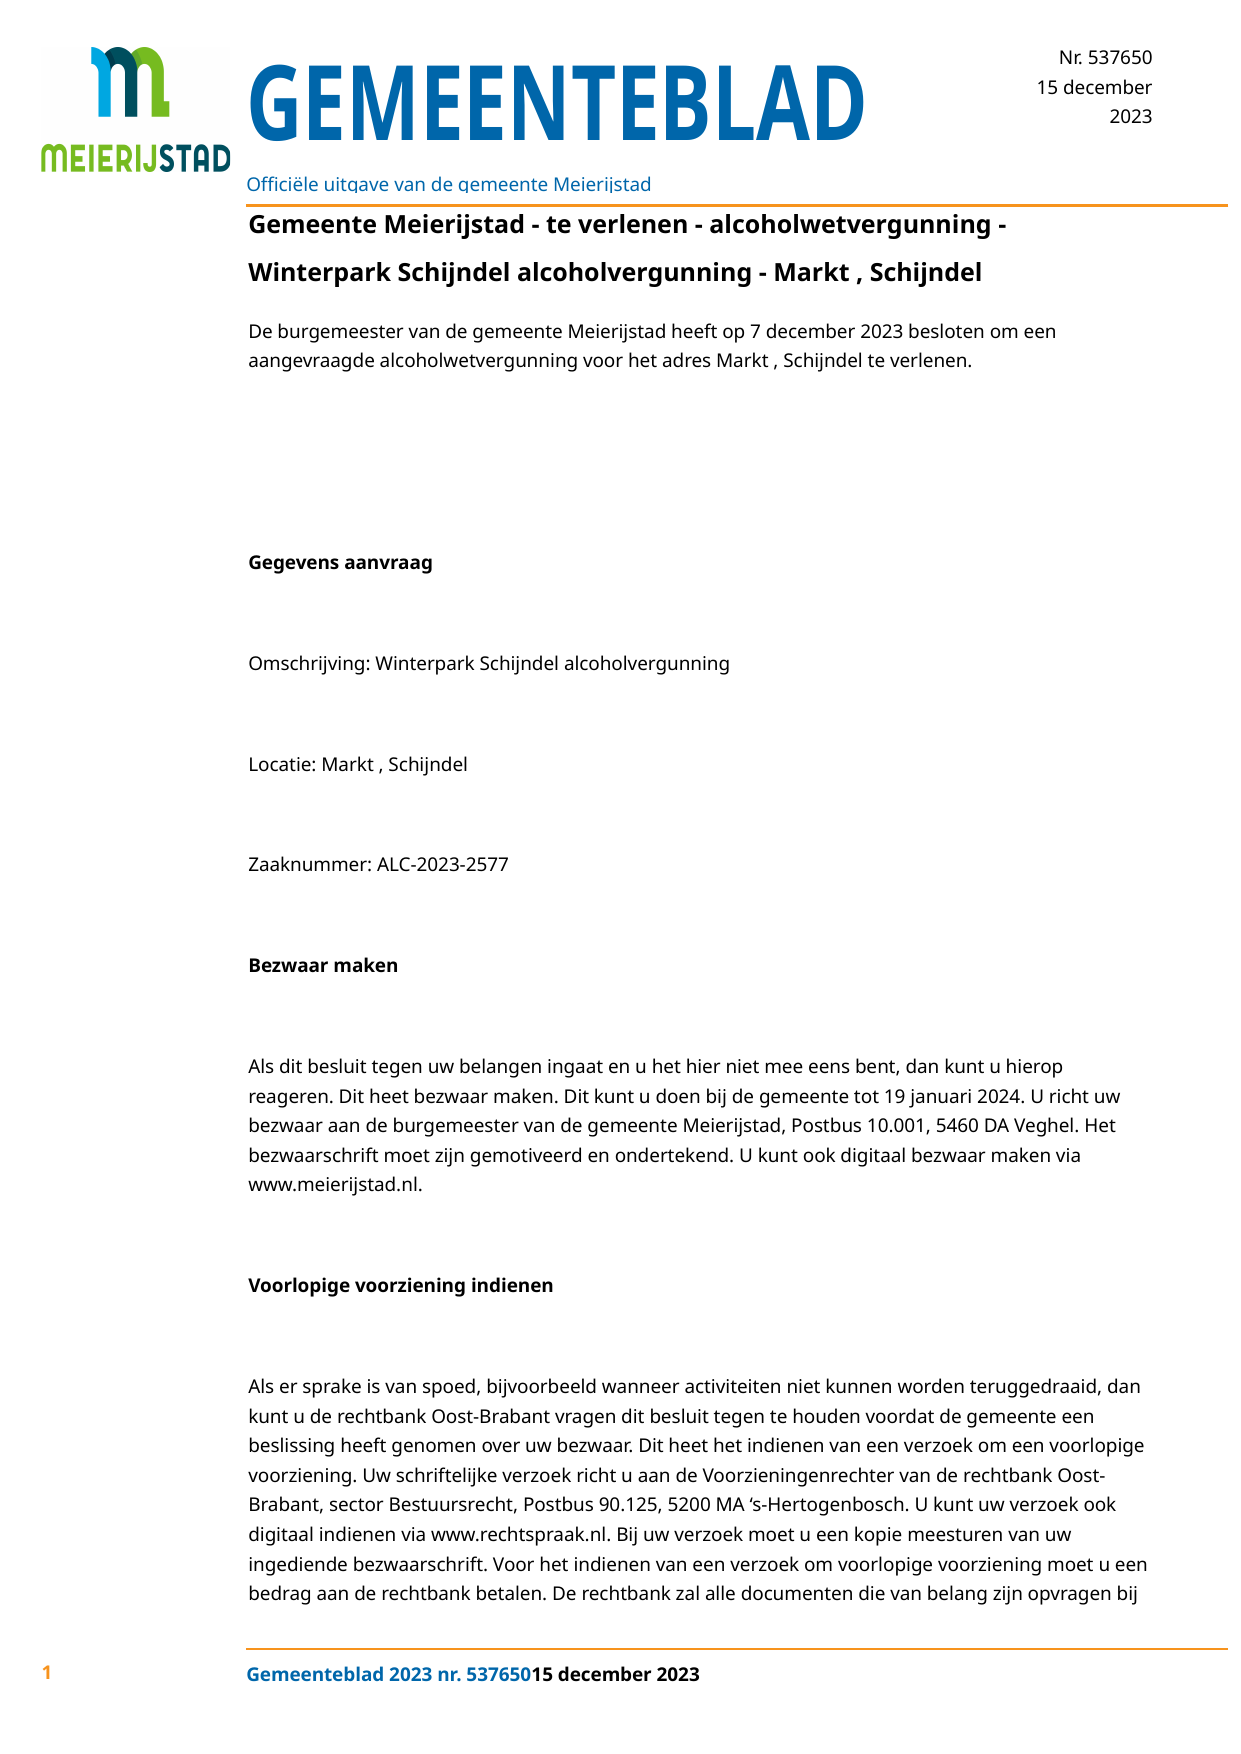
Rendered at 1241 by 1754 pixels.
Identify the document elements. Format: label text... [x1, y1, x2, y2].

text Bezwaar maken [248, 952, 1152, 978]
text Als dit besluit tegen uw belangen ingaat en u het hier niet mee eens bent, dan kunt u hierop reageren. Dit heet bezwaar maken. Dit kunt u doen bij de gemeente tot 19 januari 2024. U richt uw bezwaar aan de burgemeester van de gemeente Meierijstad, Postbus 10.001, 5460 DA Veghel. Het bezwaarschrift moet zijn gemotiveerd en ondertekend. U kunt ook digitaal bezwaar maken via www.meierijstad.nl. [248, 1053, 1152, 1197]
text Gemeente Meierijstad - te verlenen - alcoholwetvergunning - Winterpark Schijndel alcoholvergunning - Markt , Schijndel [248, 207, 1152, 288]
text Locatie: Markt , Schijndel [248, 751, 1152, 777]
text Zaaknummer: ALC-2023-2577 [248, 852, 1152, 877]
text Gegevens aanvraag [248, 549, 1152, 575]
picture [41, 47, 231, 172]
text Als er sprake is van spoed, bijvoorbeeld wanneer activiteiten niet kunnen worden teruggedraaid, dan kunt u de rechtbank Oost-Brabant vragen dit besluit tegen te houden voordat de gemeente een beslissing heeft genomen over uw bezwaar. Dit heet het indienen van een verzoek om een voorlopige voorziening. Uw schriftelijke verzoek richt u aan de Voorzieningenrechter van de rechtbank Oost-Brabant, sector Bestuursrecht, Postbus 90.125, 5200 MA ‘s-Hertogenbosch. U kunt uw verzoek ook digitaal indienen via www.rechtspraak.nl. Bij uw verzoek moet u een kopie meesturen van uw ingediende bezwaarschrift. Voor het indienen van een verzoek om voorlopige voorziening moet u een bedrag aan de rechtbank betalen. De rechtbank zal alle documenten die van belang zijn opvragen bij [248, 1373, 1152, 1606]
text Voorlopige voorziening indienen [248, 1272, 1152, 1298]
text De burgemeester van de gemeente Meierijstad heeft op 7 december 2023 besloten om een aangevraagde alcoholwetvergunning voor het adres Markt , Schijndel te verlenen. [248, 318, 1152, 373]
text Omschrijving: Winterpark Schijndel alcoholvergunning [248, 650, 1152, 676]
